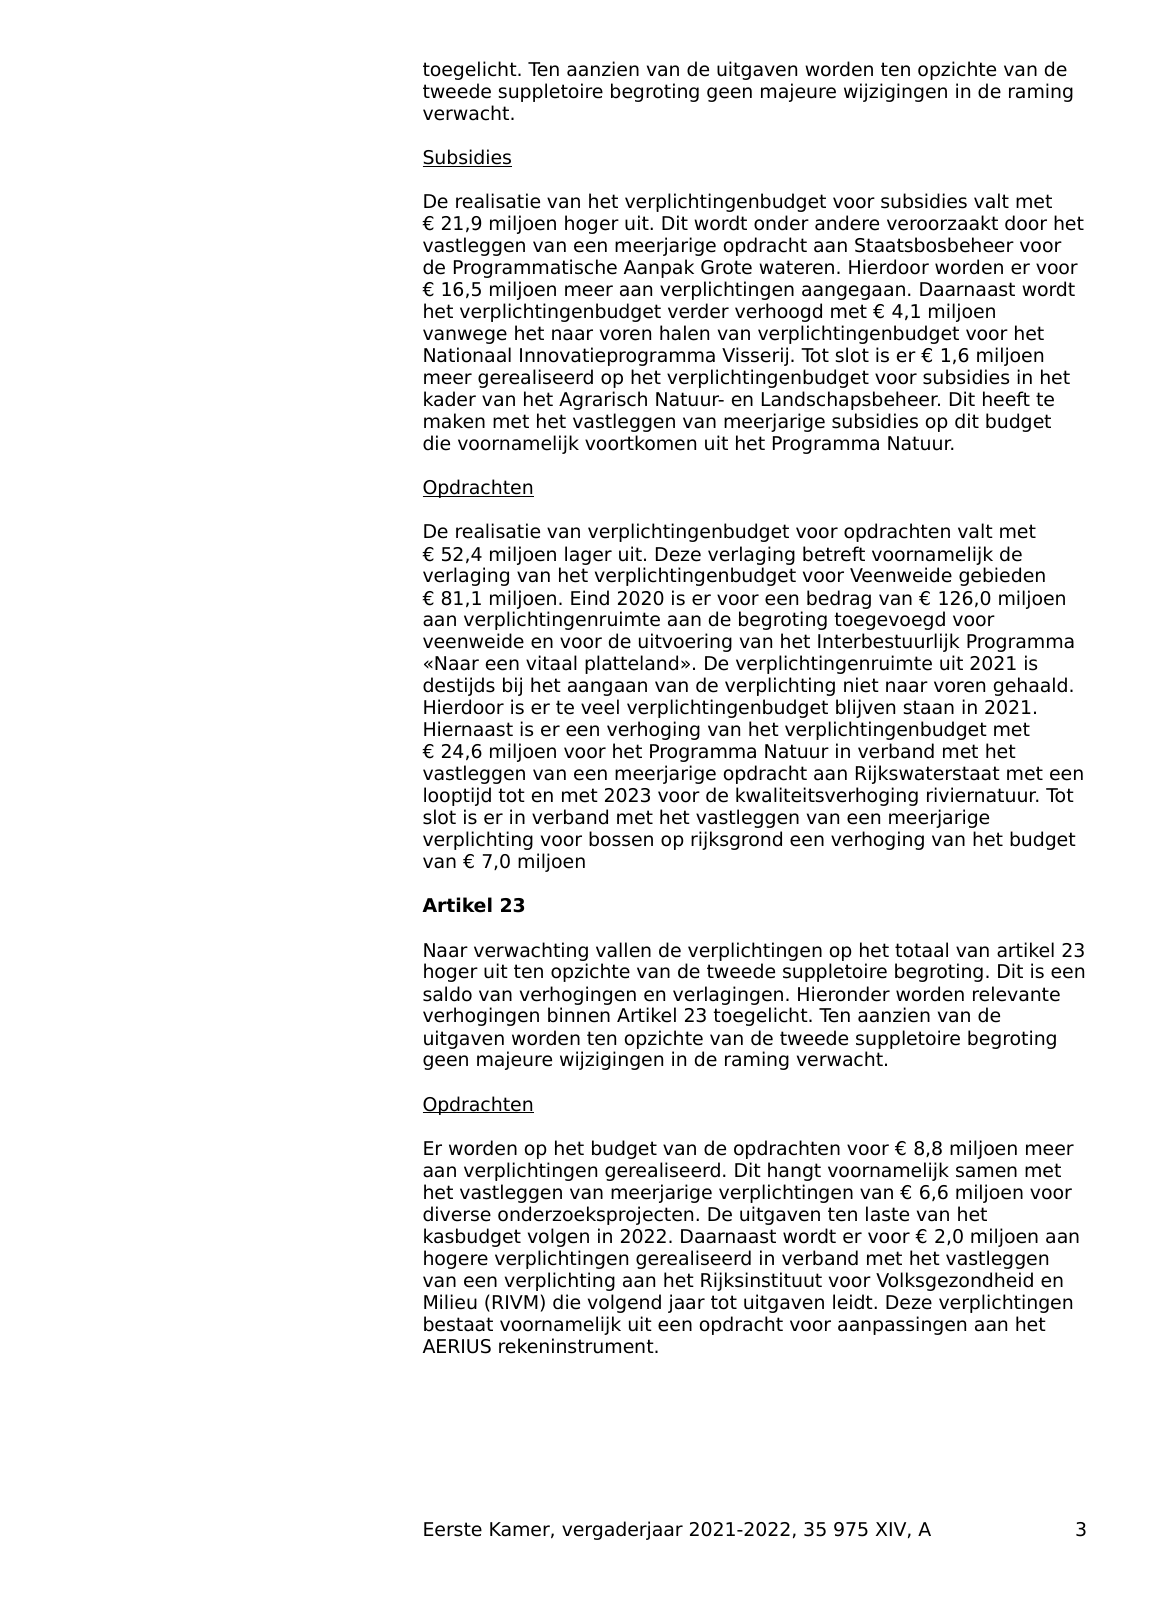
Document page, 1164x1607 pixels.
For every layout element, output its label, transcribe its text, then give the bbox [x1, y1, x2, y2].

subtitle Artikel 23 [422, 895, 1087, 917]
text Naar verwachting vallen de verplichtingen op het totaal van artikel 23 hoger uit ten opzichte van de tweede suppletoire begroting. Dit is een saldo van verhogingen en verlagingen. Hieronder worden relevante verhogingen binnen Artikel 23 toegelicht. Ten aanzien van de uitgaven worden ten opzichte van de tweede suppletoire begroting geen majeure wijzigingen in de raming verwacht. [422, 939, 1087, 1071]
subtitle Subsidies [422, 147, 1087, 169]
text De realisatie van verplichtingenbudget voor opdrachten valt met € 52,4 miljoen lager uit. Deze verlaging betreft voornamelijk de verlaging van het verplichtingenbudget voor Veenweide gebieden € 81,1 miljoen. Eind 2020 is er voor een bedrag van € 126,0 miljoen aan verplichtingenruimte aan de begroting toegevoegd voor veenweide en voor de uitvoering van het Interbestuurlijk Programma «Naar een vitaal platteland». De verplichtingenruimte uit 2021 is destijds bij het aangaan van de verplichting niet naar voren gehaald. Hierdoor is er te veel verplichtingenbudget blijven staan in 2021. Hiernaast is er een verhoging van het verplichtingenbudget met € 24,6 miljoen voor het Programma Natuur in verband met het vastleggen van een meerjarige opdracht aan Rijkswaterstaat met een looptijd tot en met 2023 voor de kwaliteitsverhoging riviernatuur. Tot slot is er in verband met het vastleggen van een meerjarige verplichting voor bossen op rijksgrond een verhoging van het budget van € 7,0 miljoen [422, 521, 1087, 873]
subtitle Opdrachten [422, 1093, 1087, 1116]
text Er worden op het budget van de opdrachten voor € 8,8 miljoen meer aan verplichtingen gerealiseerd. Dit hangt voornamelijk samen met het vastleggen van meerjarige verplichtingen van € 6,6 miljoen voor diverse onderzoeksprojecten. De uitgaven ten laste van het kasbudget volgen in 2022. Daarnaast wordt er voor € 2,0 miljoen aan hogere verplichtingen gerealiseerd in verband met het vastleggen van een verplichting aan het Rijksinstituut voor Volksgezondheid en Milieu (RIVM) die volgend jaar tot uitgaven leidt. Deze verplichtingen bestaat voornamelijk uit een opdracht voor aanpassingen aan het AERIUS rekeninstrument. [422, 1138, 1087, 1357]
subtitle Opdrachten [422, 477, 1087, 499]
text toegelicht. Ten aanzien van de uitgaven worden ten opzichte van de tweede suppletoire begroting geen majeure wijzigingen in de raming verwacht. [422, 59, 1087, 125]
text De realisatie van het verplichtingenbudget voor subsidies valt met € 21,9 miljoen hoger uit. Dit wordt onder andere veroorzaakt door het vastleggen van een meerjarige opdracht aan Staatsbosbeheer voor de Programmatische Aanpak Grote wateren. Hierdoor worden er voor € 16,5 miljoen meer aan verplichtingen aangegaan. Daarnaast wordt het verplichtingenbudget verder verhoogd met € 4,1 miljoen vanwege het naar voren halen van verplichtingenbudget voor het Nationaal Innovatieprogramma Visserij. Tot slot is er € 1,6 miljoen meer gerealiseerd op het verplichtingenbudget voor subsidies in het kader van het Agrarisch Natuur- en Landschapsbeheer. Dit heeft te maken met het vastleggen van meerjarige subsidies op dit budget die voornamelijk voortkomen uit het Programma Natuur. [422, 191, 1087, 455]
